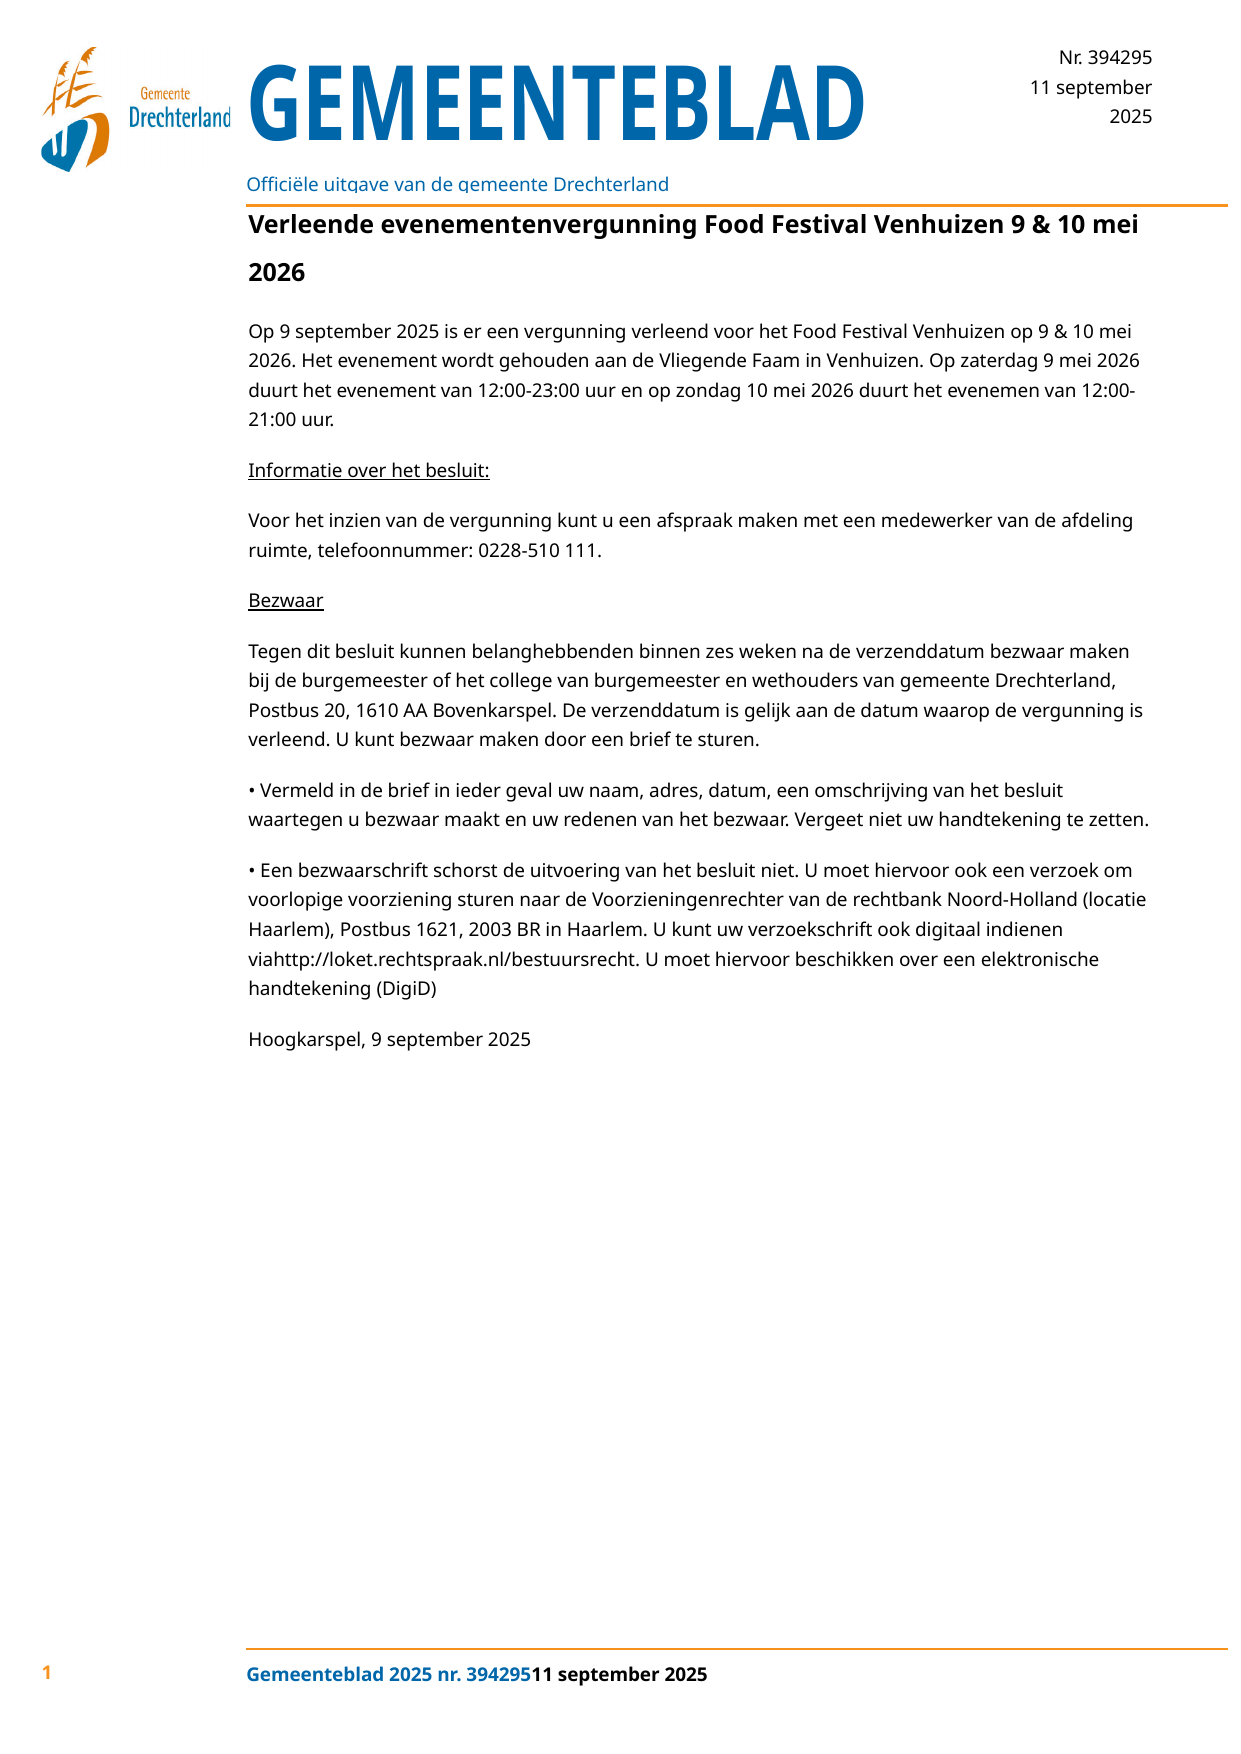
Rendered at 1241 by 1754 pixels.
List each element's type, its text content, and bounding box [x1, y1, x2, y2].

text Op 9 september 2025 is er een vergunning verleend voor het Food Festival Venhuizen op 9 & 10 mei 2026. Het evenement wordt gehouden aan de Vliegende Faam in Venhuizen. Op zaterdag 9 mei 2026 duurt het evenement van 12:00-23:00 uur en op zondag 10 mei 2026 duurt het evenemen van 12:00-21:00 uur. [248, 318, 1152, 432]
text • Vermeld in de brief in ieder geval uw naam, adres, datum, een omschrijving van het besluit waartegen u bezwaar maakt en uw redenen van het bezwaar. Vergeet niet uw handtekening te zetten. [248, 777, 1152, 832]
text • Een bezwaarschrift schorst de uitvoering van het besluit niet. U moet hiervoor ook een verzoek om voorlopige voorziening sturen naar de Voorzieningenrechter van de rechtbank Noord-Holland (locatie Haarlem), Postbus 1621, 2003 BR in Haarlem. U kunt uw verzoekschrift ook digitaal indienen viahttp://loket.rechtspraak.nl/bestuursrecht. U moet hiervoor beschikken over een elektronische handtekening (DigiD) [248, 857, 1152, 1001]
text Bezwaar [248, 587, 1152, 613]
picture [226, 115, 231, 124]
text Verleende evenementenvergunning Food Festival Venhuizen 9 & 10 mei 2026 [248, 207, 1152, 288]
picture [41, 47, 231, 172]
picture [41, 158, 64, 172]
text Voor het inzien van de vergunning kunt u een afspraak maken met een medewerker van de afdeling ruimte, telefoonnummer: 0228-510 111. [248, 507, 1152, 563]
text Informatie over het besluit: [248, 457, 1152, 483]
text Hoogkarspel, 9 september 2025 [248, 1026, 1152, 1052]
text Tegen dit besluit kunnen belanghebbenden binnen zes weken na de verzenddatum bezwaar maken bij de burgemeester of het college van burgemeester en wethouders van gemeente Drechterland, Postbus 20, 1610 AA Bovenkarspel. De verzenddatum is gelijk aan de datum waarop de vergunning is verleend. U kunt bezwaar maken door een brief te sturen. [248, 638, 1152, 752]
